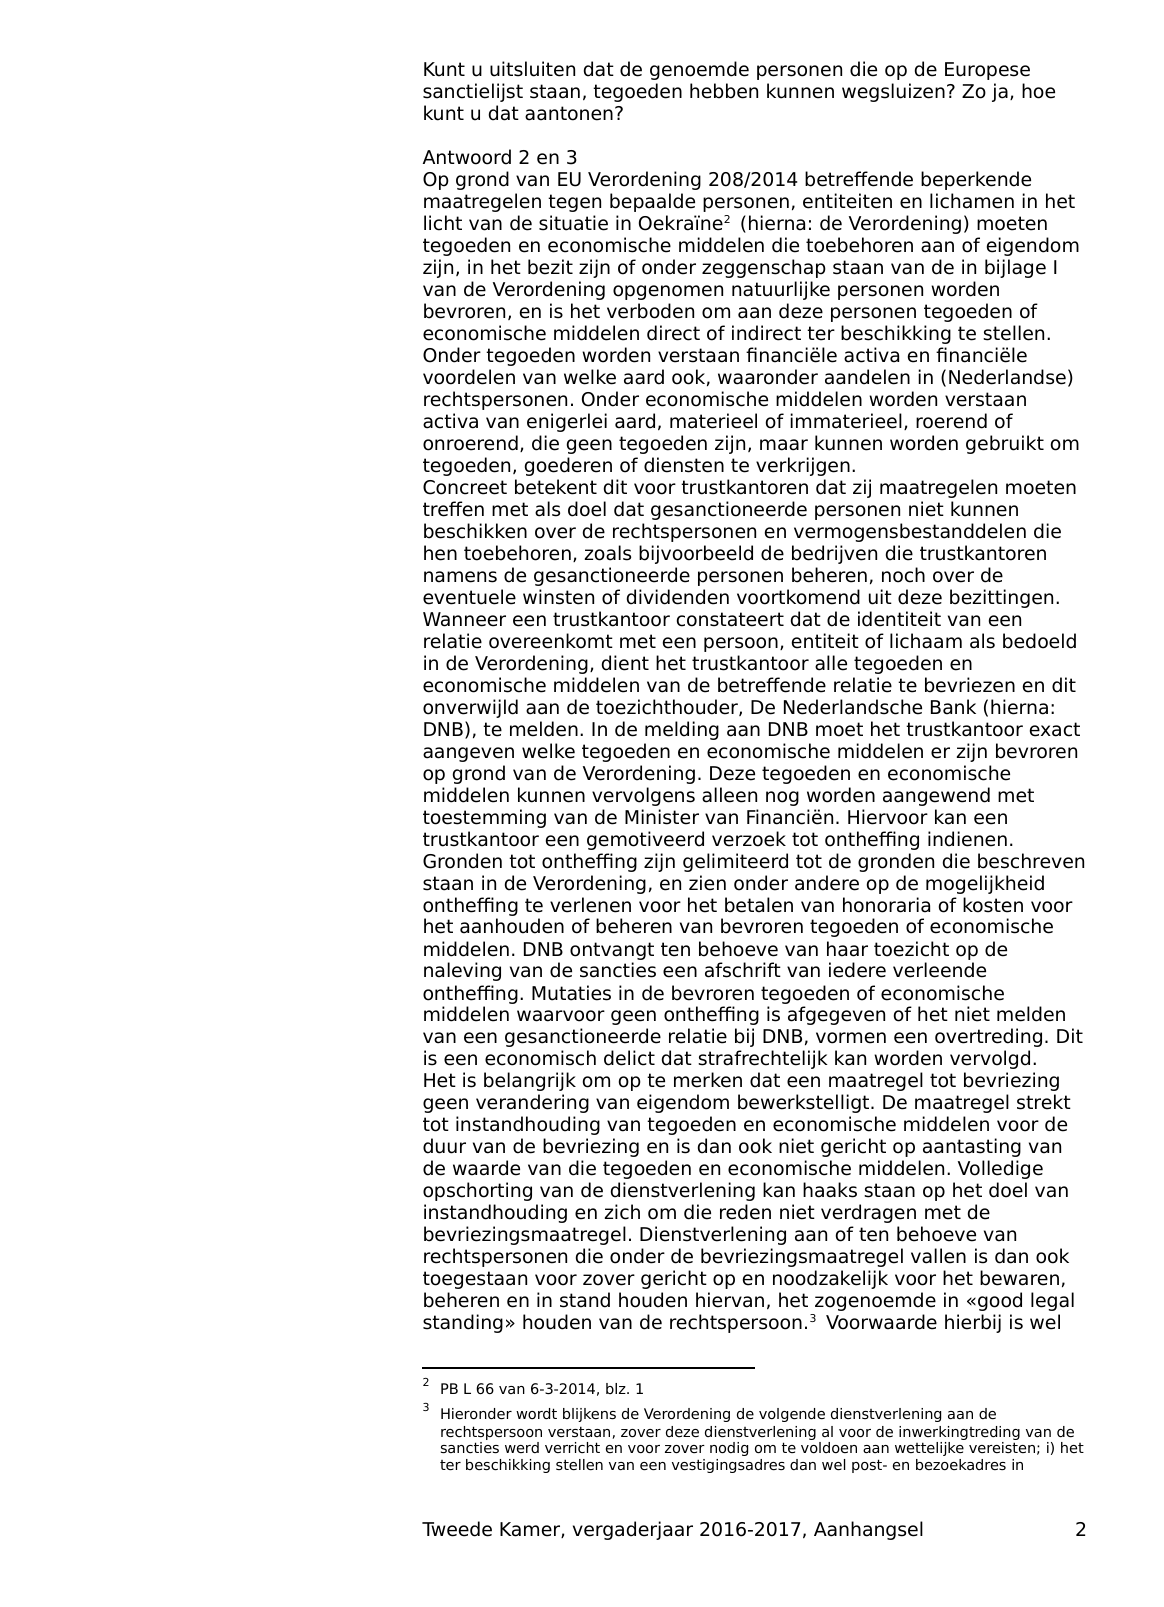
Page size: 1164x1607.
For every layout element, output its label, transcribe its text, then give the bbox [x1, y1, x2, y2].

text Op grond van EU Verordening 208/2014 betreffende beperkende maatregelen tegen bepaalde personen, entiteiten en lichamen in het licht van de situatie in Oekraïne (hierna: de Verordening) moeten tegoeden en economische middelen die toebehoren aan of eigendom zijn, in het bezit zijn of onder zeggenschap staan van de in bijlage I van de Verordening opgenomen natuurlijke personen worden bevroren, en is het verboden om aan deze personen tegoeden of economische middelen direct of indirect ter beschikking te stellen. Onder tegoeden worden verstaan financiële activa en financiële voordelen van welke aard ook, waaronder aandelen in (Nederlandse) rechtspersonen. Onder economische middelen worden verstaan activa van enigerlei aard, materieel of immaterieel, roerend of onroerend, die geen tegoeden zijn, maar kunnen worden gebruikt om tegoeden, goederen of diensten te verkrijgen. [422, 169, 1087, 477]
text PB L 66 van 6-3-2014, blz. 1 [422, 1377, 1087, 1399]
text Het is belangrijk om op te merken dat een maatregel tot bevriezing geen verandering van eigendom bewerkstelligt. De maatregel strekt tot instandhouding van tegoeden en economische middelen voor de duur van de bevriezing en is dan ook niet gericht op aantasting van de waarde van die tegoeden en economische middelen. Volledige opschorting van de dienstverlening kan haaks staan op het doel van instandhouding en zich om die reden niet verdragen met de bevriezingsmaatregel. Dienstverlening aan of ten behoeve van rechtspersonen die onder de bevriezingsmaatregel vallen is dan ook toegestaan voor zover gericht op en noodzakelijk voor het bewaren, beheren en in stand houden hiervan, het zogenoemde in «good legal standing» houden van de rechtspersoon. Voorwaarde hierbij is wel [422, 1070, 1087, 1334]
text Wanneer een trustkantoor constateert dat de identiteit van een relatie overeenkomt met een persoon, entiteit of lichaam als bedoeld in de Verordening, dient het trustkantoor alle tegoeden en economische middelen van de betreffende relatie te bevriezen en dit onverwijld aan de toezichthouder, De Nederlandsche Bank (hierna: DNB), te melden. In de melding aan DNB moet het trustkantoor exact aangeven welke tegoeden en economische middelen er zijn bevroren op grond van de Verordening. Deze tegoeden en economische middelen kunnen vervolgens alleen nog worden aangewend met toestemming van de Minister van Financiën. Hiervoor kan een trustkantoor een gemotiveerd verzoek tot ontheffing indienen. Gronden tot ontheffing zijn gelimiteerd tot de gronden die beschreven staan in de Verordening, en zien onder andere op de mogelijkheid ontheffing te verlenen voor het betalen van honoraria of kosten voor het aanhouden of beheren van bevroren tegoeden of economische middelen. DNB ontvangt ten behoeve van haar toezicht op de naleving van de sancties een afschrift van iedere verleende ontheffing. Mutaties in de bevroren tegoeden of economische middelen waarvoor geen ontheffing is afgegeven of het niet melden van een gesanctioneerde relatie bij DNB, vormen een overtreding. Dit is een economisch delict dat strafrechtelijk kan worden vervolgd. [422, 609, 1087, 1070]
text Concreet betekent dit voor trustkantoren dat zij maatregelen moeten treffen met als doel dat gesanctioneerde personen niet kunnen beschikken over de rechtspersonen en vermogensbestanddelen die hen toebehoren, zoals bijvoorbeeld de bedrijven die trustkantoren namens de gesanctioneerde personen beheren, noch over de eventuele winsten of dividenden voortkomend uit deze bezittingen. [422, 477, 1087, 609]
text Kunt u uitsluiten dat de genoemde personen die op de Europese sanctielijst staan, tegoeden hebben kunnen wegsluizen? Zo ja, hoe kunt u dat aantonen? [422, 59, 1087, 125]
text Hieronder wordt blijkens de Verordening de volgende dienstverlening aan de rechtspersoon verstaan, zover deze dienstverlening al voor de inwerkingtreding van de sancties werd verricht en voor zover nodig om te voldoen aan wettelijke vereisten; i) het ter beschikking stellen van een vestigingsadres dan wel post- en bezoekadres in [422, 1402, 1087, 1474]
text Antwoord 2 en 3 [422, 147, 1087, 169]
